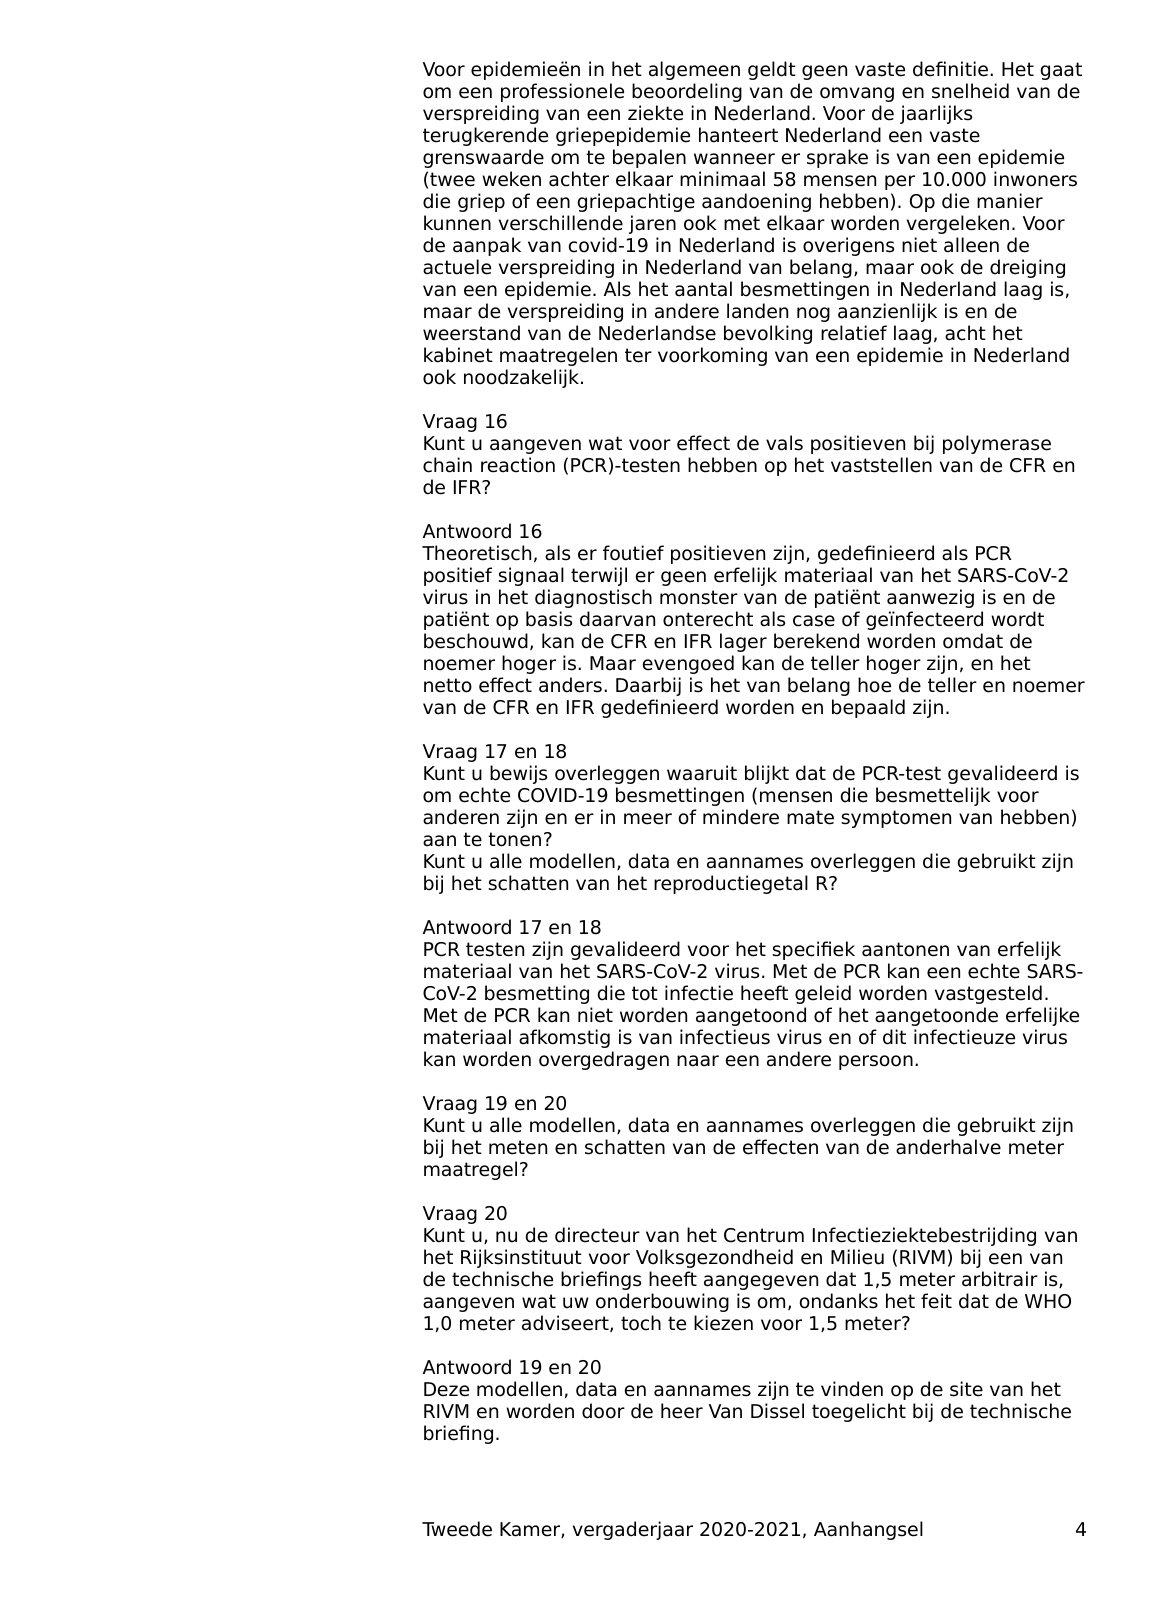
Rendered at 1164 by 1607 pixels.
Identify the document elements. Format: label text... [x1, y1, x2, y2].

text Kunt u alle modellen, data en aannames overleggen die gebruikt zijn bij het meten en schatten van de effecten van de anderhalve meter maatregel? [422, 1115, 1087, 1181]
text Antwoord 16 [422, 521, 1087, 543]
text Kunt u alle modellen, data en aannames overleggen die gebruikt zijn bij het schatten van het reproductiegetal R? [422, 851, 1087, 895]
text Deze modellen, data en aannames zijn te vinden op de site van het RIVM en worden door de heer Van Dissel toegelicht bij de technische briefing. [422, 1379, 1087, 1445]
text PCR testen zijn gevalideerd voor het specifiek aantonen van erfelijk materiaal van het SARS-CoV-2 virus. Met de PCR kan een echte SARS-CoV-2 besmetting die tot infectie heeft geleid worden vastgesteld. Met de PCR kan niet worden aangetoond of het aangetoonde erfelijke materiaal afkomstig is van infectieus virus en of dit infectieuze virus kan worden overgedragen naar een andere persoon. [422, 939, 1087, 1071]
text Theoretisch, als er foutief positieven zijn, gedefinieerd als PCR positief signaal terwijl er geen erfelijk materiaal van het SARS-CoV-2 virus in het diagnostisch monster van de patiënt aanwezig is en de patiënt op basis daarvan onterecht als case of geïnfecteerd wordt beschouwd, kan de CFR en IFR lager berekend worden omdat de noemer hoger is. Maar evengoed kan de teller hoger zijn, en het netto effect anders. Daarbij is het van belang hoe de teller en noemer van de CFR en IFR gedefinieerd worden en bepaald zijn. [422, 543, 1087, 719]
text Vraag 19 en 20 [422, 1093, 1087, 1115]
text Vraag 16 [422, 411, 1087, 433]
text Kunt u aangeven wat voor effect de vals positieven bij polymerase chain reaction (PCR)-testen hebben op het vaststellen van de CFR en de IFR? [422, 433, 1087, 499]
text Antwoord 19 en 20 [422, 1357, 1087, 1379]
text Vraag 17 en 18 [422, 741, 1087, 763]
text Kunt u bewijs overleggen waaruit blijkt dat de PCR-test gevalideerd is om echte COVID-19 besmettingen (mensen die besmettelijk voor anderen zijn en er in meer of mindere mate symptomen van hebben) aan te tonen? [422, 763, 1087, 851]
text Voor epidemieën in het algemeen geldt geen vaste definitie. Het gaat om een professionele beoordeling van de omvang en snelheid van de verspreiding van een ziekte in Nederland. Voor de jaarlijks terugkerende griepepidemie hanteert Nederland een vaste grenswaarde om te bepalen wanneer er sprake is van een epidemie (twee weken achter elkaar minimaal 58 mensen per 10.000 inwoners die griep of een griepachtige aandoening hebben). Op die manier kunnen verschillende jaren ook met elkaar worden vergeleken. Voor de aanpak van covid-19 in Nederland is overigens niet alleen de actuele verspreiding in Nederland van belang, maar ook de dreiging van een epidemie. Als het aantal besmettingen in Nederland laag is, maar de verspreiding in andere landen nog aanzienlijk is en de weerstand van de Nederlandse bevolking relatief laag, acht het kabinet maatregelen ter voorkoming van een epidemie in Nederland ook noodzakelijk. [422, 59, 1087, 389]
text Kunt u, nu de directeur van het Centrum Infectieziektebestrijding van het Rijksinstituut voor Volksgezondheid en Milieu (RIVM) bij een van de technische briefings heeft aangegeven dat 1,5 meter arbitrair is, aangeven wat uw onderbouwing is om, ondanks het feit dat de WHO 1,0 meter adviseert, toch te kiezen voor 1,5 meter? [422, 1225, 1087, 1335]
text Vraag 20 [422, 1203, 1087, 1225]
text Antwoord 17 en 18 [422, 917, 1087, 939]
